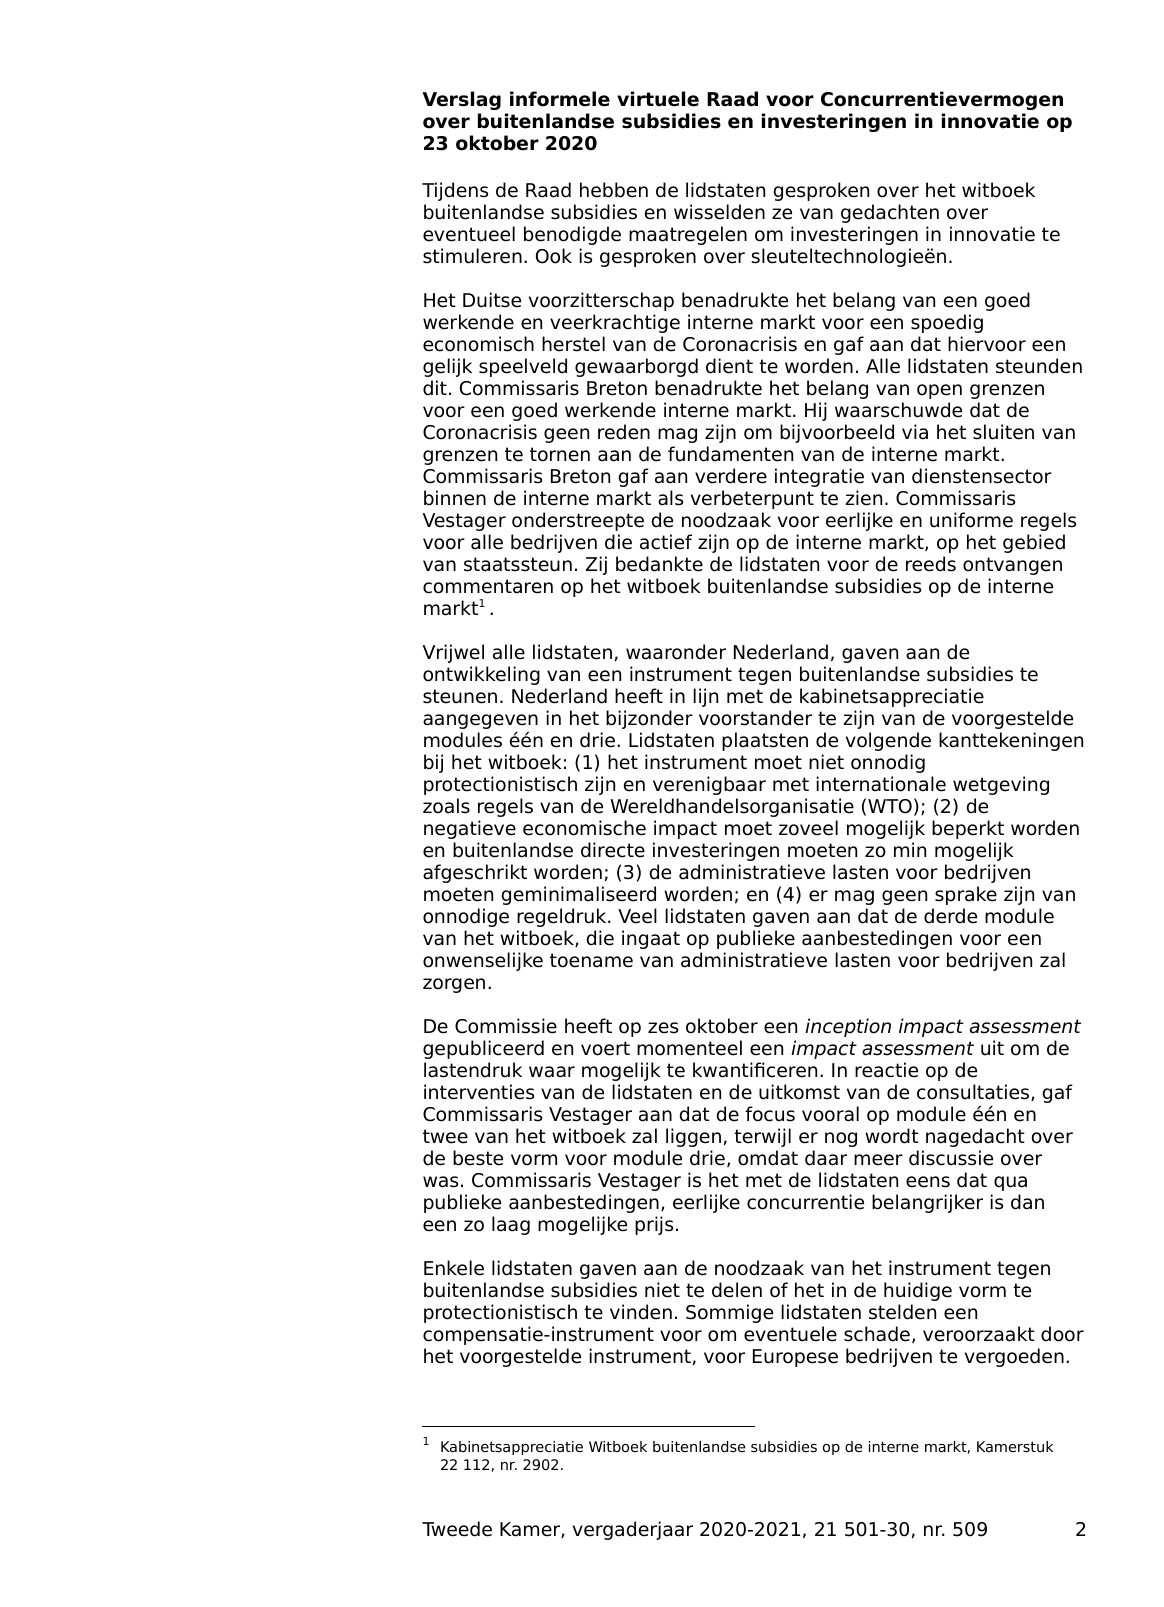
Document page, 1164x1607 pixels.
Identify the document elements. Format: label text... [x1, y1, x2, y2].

text Tijdens de Raad hebben de lidstaten gesproken over het witboek buitenlandse subsidies en wisselden ze van gedachten over eventueel benodigde maatregelen om investeringen in innovatie te stimuleren. Ook is gesproken over sleuteltechnologieën. [422, 180, 1087, 268]
text Het Duitse voorzitterschap benadrukte het belang van een goed werkende en veerkrachtige interne markt voor een spoedig economisch herstel van de Coronacrisis en gaf aan dat hiervoor een gelijk speelveld gewaarborgd dient te worden. Alle lidstaten steunden dit. Commissaris Breton benadrukte het belang van open grenzen voor een goed werkende interne markt. Hij waarschuwde dat de Coronacrisis geen reden mag zijn om bijvoorbeeld via het sluiten van grenzen te tornen aan de fundamenten van de interne markt. Commissaris Breton gaf aan verdere integratie van dienstensector binnen de interne markt als verbeterpunt te zien. Commissaris Vestager onderstreepte de noodzaak voor eerlijke en uniforme regels voor alle bedrijven die actief zijn op de interne markt, op het gebied van staatssteun. Zij bedankte de lidstaten voor de reeds ontvangen commentaren op het witboek buitenlandse subsidies op de interne markt. [422, 290, 1087, 620]
subtitle Verslag informele virtuele Raad voor Concurrentievermogen over buitenlandse subsidies en investeringen in innovatie op 23 oktober 2020 [422, 89, 1087, 155]
text De Commissie heeft op zes oktober een inception impact assessment gepubliceerd en voert momenteel een impact assessment uit om de lastendruk waar mogelijk te kwantificeren. In reactie op de interventies van de lidstaten en de uitkomst van de consultaties, gaf Commissaris Vestager aan dat de focus vooral op module één en twee van het witboek zal liggen, terwijl er nog wordt nagedacht over de beste vorm voor module drie, omdat daar meer discussie over was. Commissaris Vestager is het met de lidstaten eens dat qua publieke aanbestedingen, eerlijke concurrentie belangrijker is dan een zo laag mogelijke prijs. [422, 1016, 1087, 1236]
text Enkele lidstaten gaven aan de noodzaak van het instrument tegen buitenlandse subsidies niet te delen of het in de huidige vorm te protectionistisch te vinden. Sommige lidstaten stelden een compensatie-instrument voor om eventuele schade, veroorzaakt door het voorgestelde instrument, voor Europese bedrijven te vergoeden. [422, 1258, 1087, 1368]
text Kabinetsappreciatie Witboek buitenlandse subsidies op de interne markt, Kamerstuk 22 112, nr. 2902. [422, 1435, 1087, 1474]
text Vrijwel alle lidstaten, waaronder Nederland, gaven aan de ontwikkeling van een instrument tegen buitenlandse subsidies te steunen. Nederland heeft in lijn met de kabinetsappreciatie aangegeven in het bijzonder voorstander te zijn van de voorgestelde modules één en drie. Lidstaten plaatsten de volgende kanttekeningen bij het witboek: (1) het instrument moet niet onnodig protectionistisch zijn en verenigbaar met internationale wetgeving zoals regels van de Wereldhandelsorganisatie (WTO); (2) de negatieve economische impact moet zoveel mogelijk beperkt worden en buitenlandse directe investeringen moeten zo min mogelijk afgeschrikt worden; (3) de administratieve lasten voor bedrijven moeten geminimaliseerd worden; en (4) er mag geen sprake zijn van onnodige regeldruk. Veel lidstaten gaven aan dat de derde module van het witboek, die ingaat op publieke aanbestedingen voor een onwenselijke toename van administratieve lasten voor bedrijven zal zorgen. [422, 642, 1087, 994]
